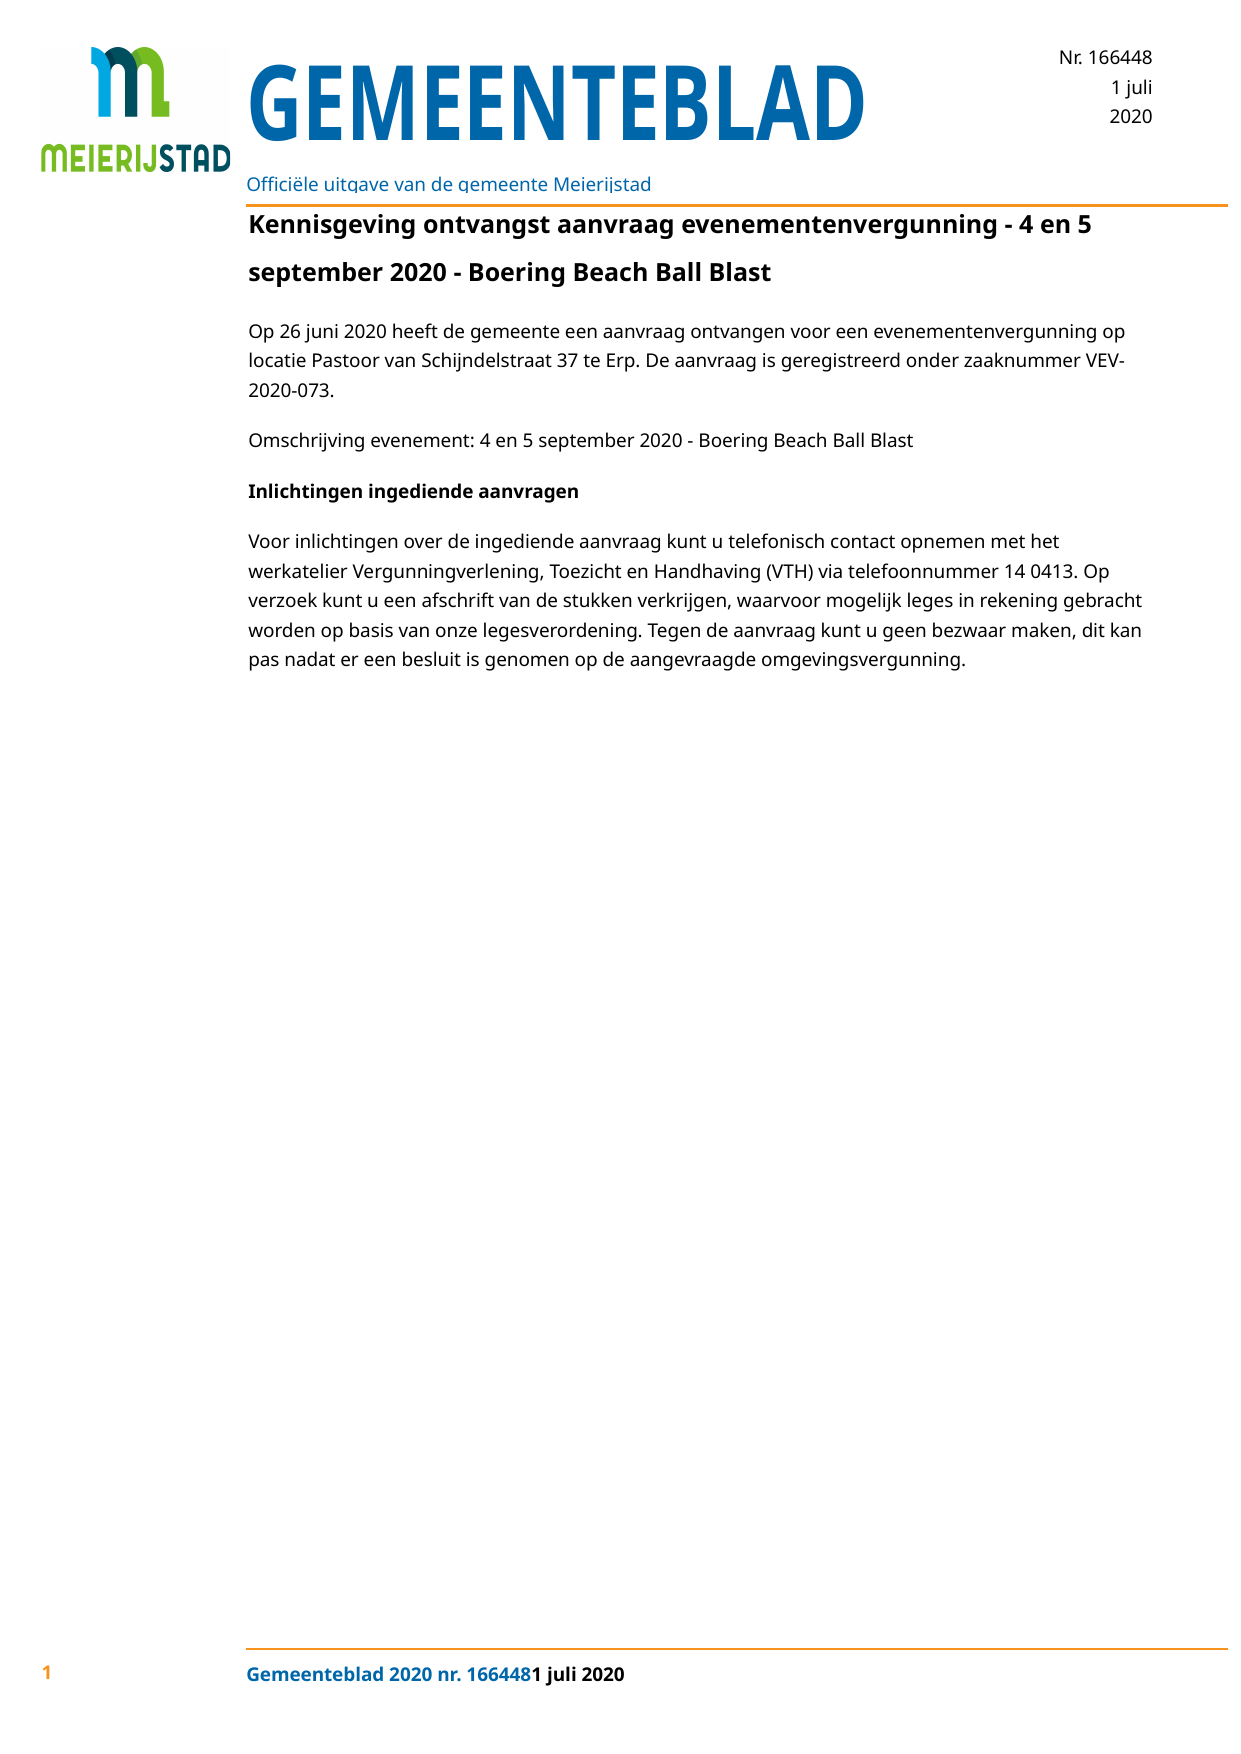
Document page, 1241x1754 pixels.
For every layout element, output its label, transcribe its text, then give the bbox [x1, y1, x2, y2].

text Inlichtingen ingediende aanvragen [248, 478, 1152, 504]
text Kennisgeving ontvangst aanvraag evenementenvergunning - 4 en 5 september 2020 - Boering Beach Ball Blast [248, 207, 1152, 288]
text Voor inlichtingen over de ingediende aanvraag kunt u telefonisch contact opnemen met het werkatelier Vergunningverlening, Toezicht en Handhaving (VTH) via telefoonnummer 14 0413. Op verzoek kunt u een afschrift van de stukken verkrijgen, waarvoor mogelijk leges in rekening gebracht worden op basis van onze legesverordening. Tegen de aanvraag kunt u geen bezwaar maken, dit kan pas nadat er een besluit is genomen op de aangevraagde omgevingsvergunning. [248, 528, 1152, 672]
text Omschrijving evenement: 4 en 5 september 2020 - Boering Beach Ball Blast [248, 427, 1152, 453]
picture [41, 47, 231, 172]
text Op 26 juni 2020 heeft de gemeente een aanvraag ontvangen voor een evenementenvergunning op locatie Pastoor van Schijndelstraat 37 te Erp. De aanvraag is geregistreerd onder zaaknummer VEV-2020-073. [248, 318, 1152, 403]
